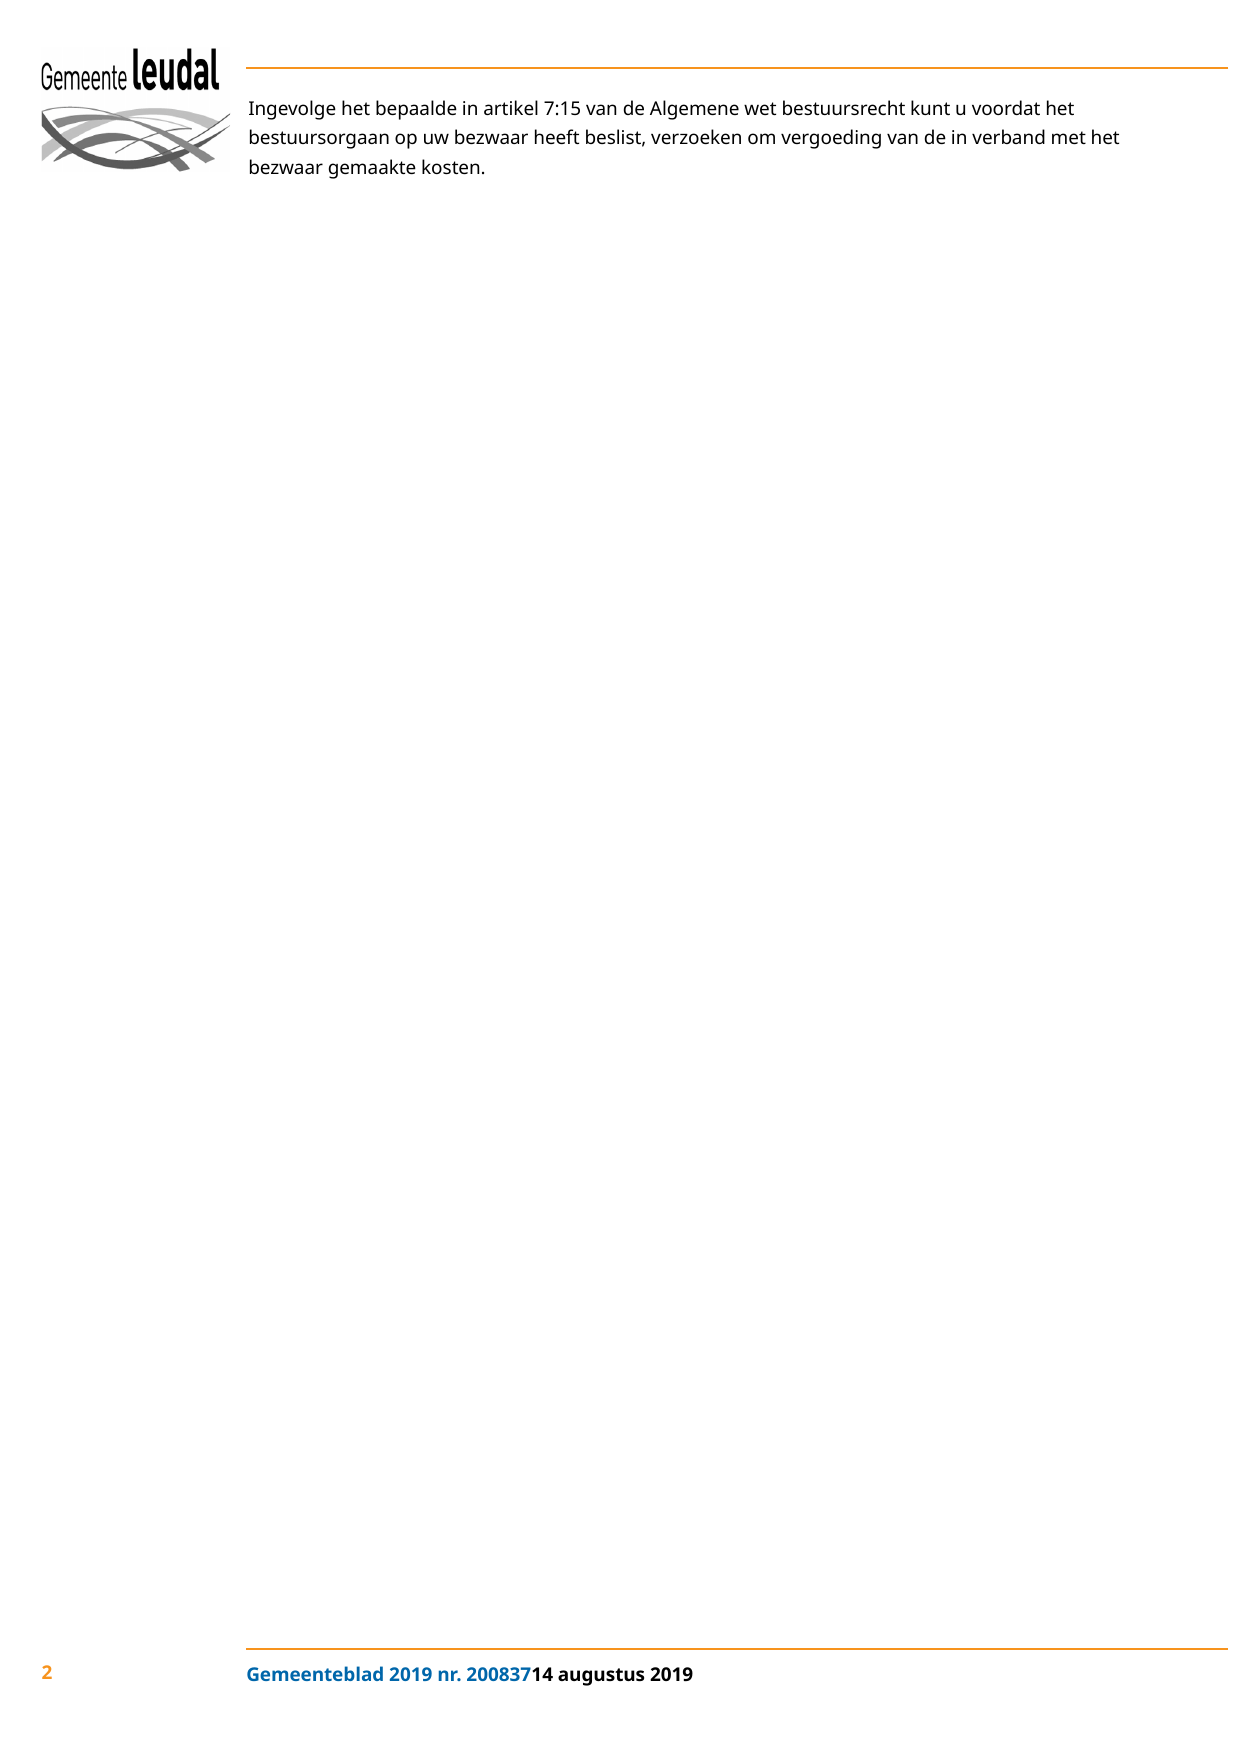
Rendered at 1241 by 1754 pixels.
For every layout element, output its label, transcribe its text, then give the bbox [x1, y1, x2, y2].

text Ingevolge het bepaalde in artikel 7:15 van de Algemene wet bestuursrecht kunt u voordat het bestuursorgaan op uw bezwaar heeft beslist, verzoeken om vergoeding van de in verband met het bezwaar gemaakte kosten. [248, 95, 1152, 180]
picture [41, 47, 231, 172]
